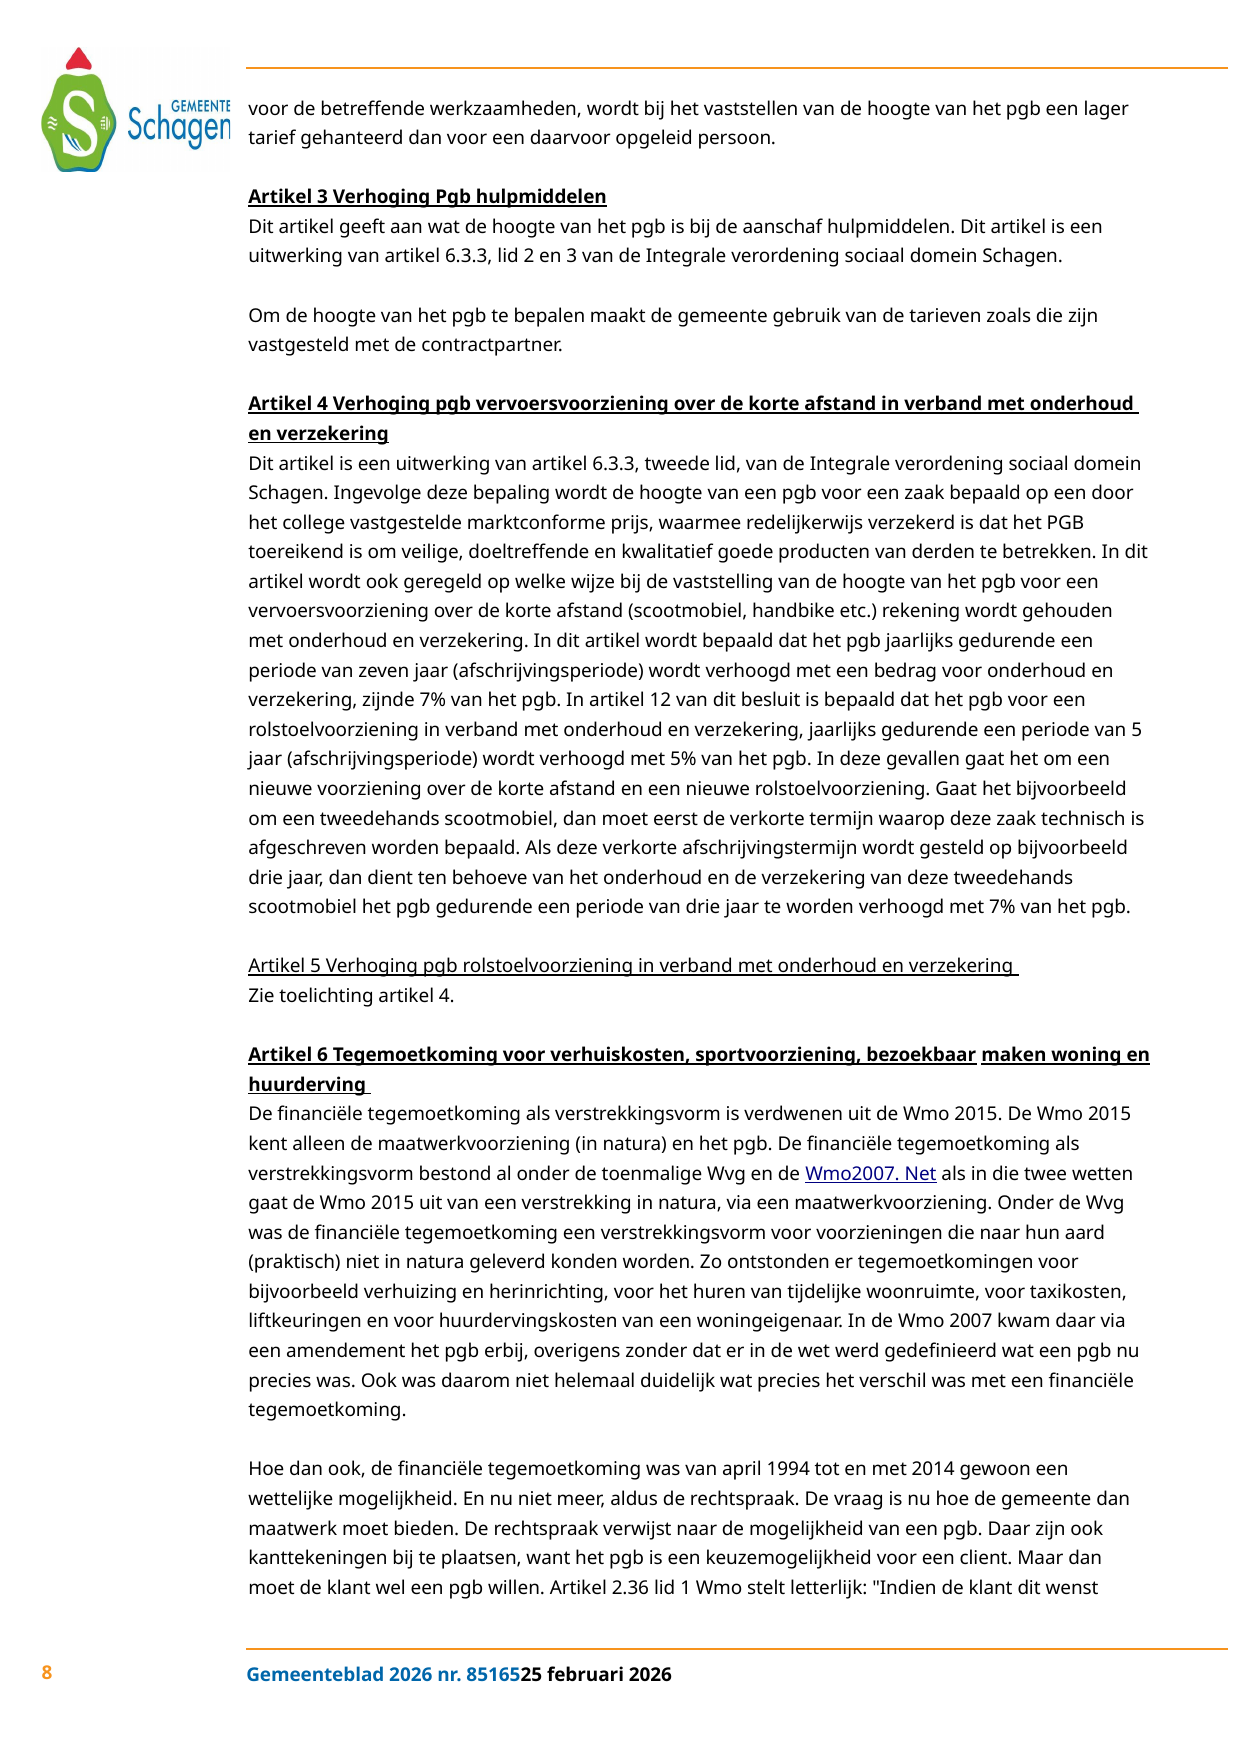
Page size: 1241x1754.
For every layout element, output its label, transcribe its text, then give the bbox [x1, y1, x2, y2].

text Artikel 4 Verhoging pgb vervoersvoorziening over de korte afstand in verband met onderhoud en verzekering [248, 391, 1152, 446]
text voor de betreffende werkzaamheden, wordt bij het vaststellen van de hoogte van het pgb een lager tarief gehanteerd dan voor een daarvoor opgeleid persoon. [248, 95, 1152, 150]
text Hoe dan ook, de financiële tegemoetkoming was van april 1994 tot en met 2014 gewoon een wettelijke mogelijkheid. En nu niet meer, aldus de rechtspraak. De vraag is nu hoe de gemeente dan maatwerk moet bieden. De rechtspraak verwijst naar de mogelijkheid van een pgb. Daar zijn ook kanttekeningen bij te plaatsen, want het pgb is een keuzemogelijkheid voor een client. Maar dan moet de klant wel een pgb willen. Artikel 2.36 lid 1 Wmo stelt letterlijk: "Indien de klant dit wenst [248, 1456, 1152, 1600]
picture [41, 47, 231, 172]
text Artikel 3 Verhoging Pgb hulpmiddelen [248, 183, 1152, 209]
text Dit artikel is een uitwerking van artikel 6.3.3, tweede lid, van de Integrale verordening sociaal domein Schagen. Ingevolge deze bepaling wordt de hoogte van een pgb voor een zaak bepaald op een door het college vastgestelde marktconforme prijs, waarmee redelijkerwijs verzekerd is dat het PGB toereikend is om veilige, doeltreffende en kwalitatief goede producten van derden te betrekken. In dit artikel wordt ook geregeld op welke wijze bij de vaststelling van de hoogte van het pgb voor een vervoersvoorziening over de korte afstand (scootmobiel, handbike etc.) rekening wordt gehouden met onderhoud en verzekering. In dit artikel wordt bepaald dat het pgb jaarlijks gedurende een periode van zeven jaar (afschrijvingsperiode) wordt verhoogd met een bedrag voor onderhoud en verzekering, zijnde 7% van het pgb. In artikel 12 van dit besluit is bepaald dat het pgb voor een rolstoelvoorziening in verband met onderhoud en verzekering, jaarlijks gedurende een periode van 5 jaar (afschrijvingsperiode) wordt verhoogd met 5% van het pgb. In deze gevallen gaat het om een nieuwe voorziening over de korte afstand en een nieuwe rolstoelvoorziening. Gaat het bijvoorbeeld om een tweedehands scootmobiel, dan moet eerst de verkorte termijn waarop deze zaak technisch is afgeschreven worden bepaald. Als deze verkorte afschrijvingstermijn wordt gesteld op bijvoorbeeld drie jaar, dan dient ten behoeve van het onderhoud en de verzekering van deze tweedehands scootmobiel het pgb gedurende een periode van drie jaar te worden verhoogd met 7% van het pgb. [248, 450, 1152, 919]
text Artikel 6 Tegemoetkoming voor verhuiskosten, sportvoorziening, bezoekbaar maken woning en huurderving [248, 1041, 1152, 1097]
text Zie toelichting artikel 4. [248, 982, 1152, 1008]
text Dit artikel geeft aan wat de hoogte van het pgb is bij de aanschaf hulpmiddelen. Dit artikel is een uitwerking van artikel 6.3.3, lid 2 en 3 van de Integrale verordening sociaal domein Schagen. [248, 213, 1152, 268]
text Om de hoogte van het pgb te bepalen maakt de gemeente gebruik van de tarieven zoals die zijn vastgesteld met de contractpartner. [248, 302, 1152, 357]
text Artikel 5 Verhoging pgb rolstoelvoorziening in verband met onderhoud en verzekering [248, 953, 1152, 978]
text De financiële tegemoetkoming als verstrekkingsvorm is verdwenen uit de Wmo 2015. De Wmo 2015 kent alleen de maatwerkvoorziening (in natura) en het pgb. De financiële tegemoetkoming als verstrekkingsvorm bestond al onder de toenmalige Wvg en de Wmo2007. Net als in die twee wetten gaat de Wmo 2015 uit van een verstrekking in natura, via een maatwerkvoorziening. Onder de Wvg was de financiële tegemoetkoming een verstrekkingsvorm voor voorzieningen die naar hun aard (praktisch) niet in natura geleverd konden worden. Zo ontstonden er tegemoetkomingen voor bijvoorbeeld verhuizing en herinrichting, voor het huren van tijdelijke woonruimte, voor taxikosten, liftkeuringen en voor huurdervingskosten van een woningeigenaar. In de Wmo 2007 kwam daar via een amendement het pgb erbij, overigens zonder dat er in de wet werd gedefinieerd wat een pgb nu precies was. Ook was daarom niet helemaal duidelijk wat precies het verschil was met een financiële tegemoetkoming. [248, 1101, 1152, 1422]
